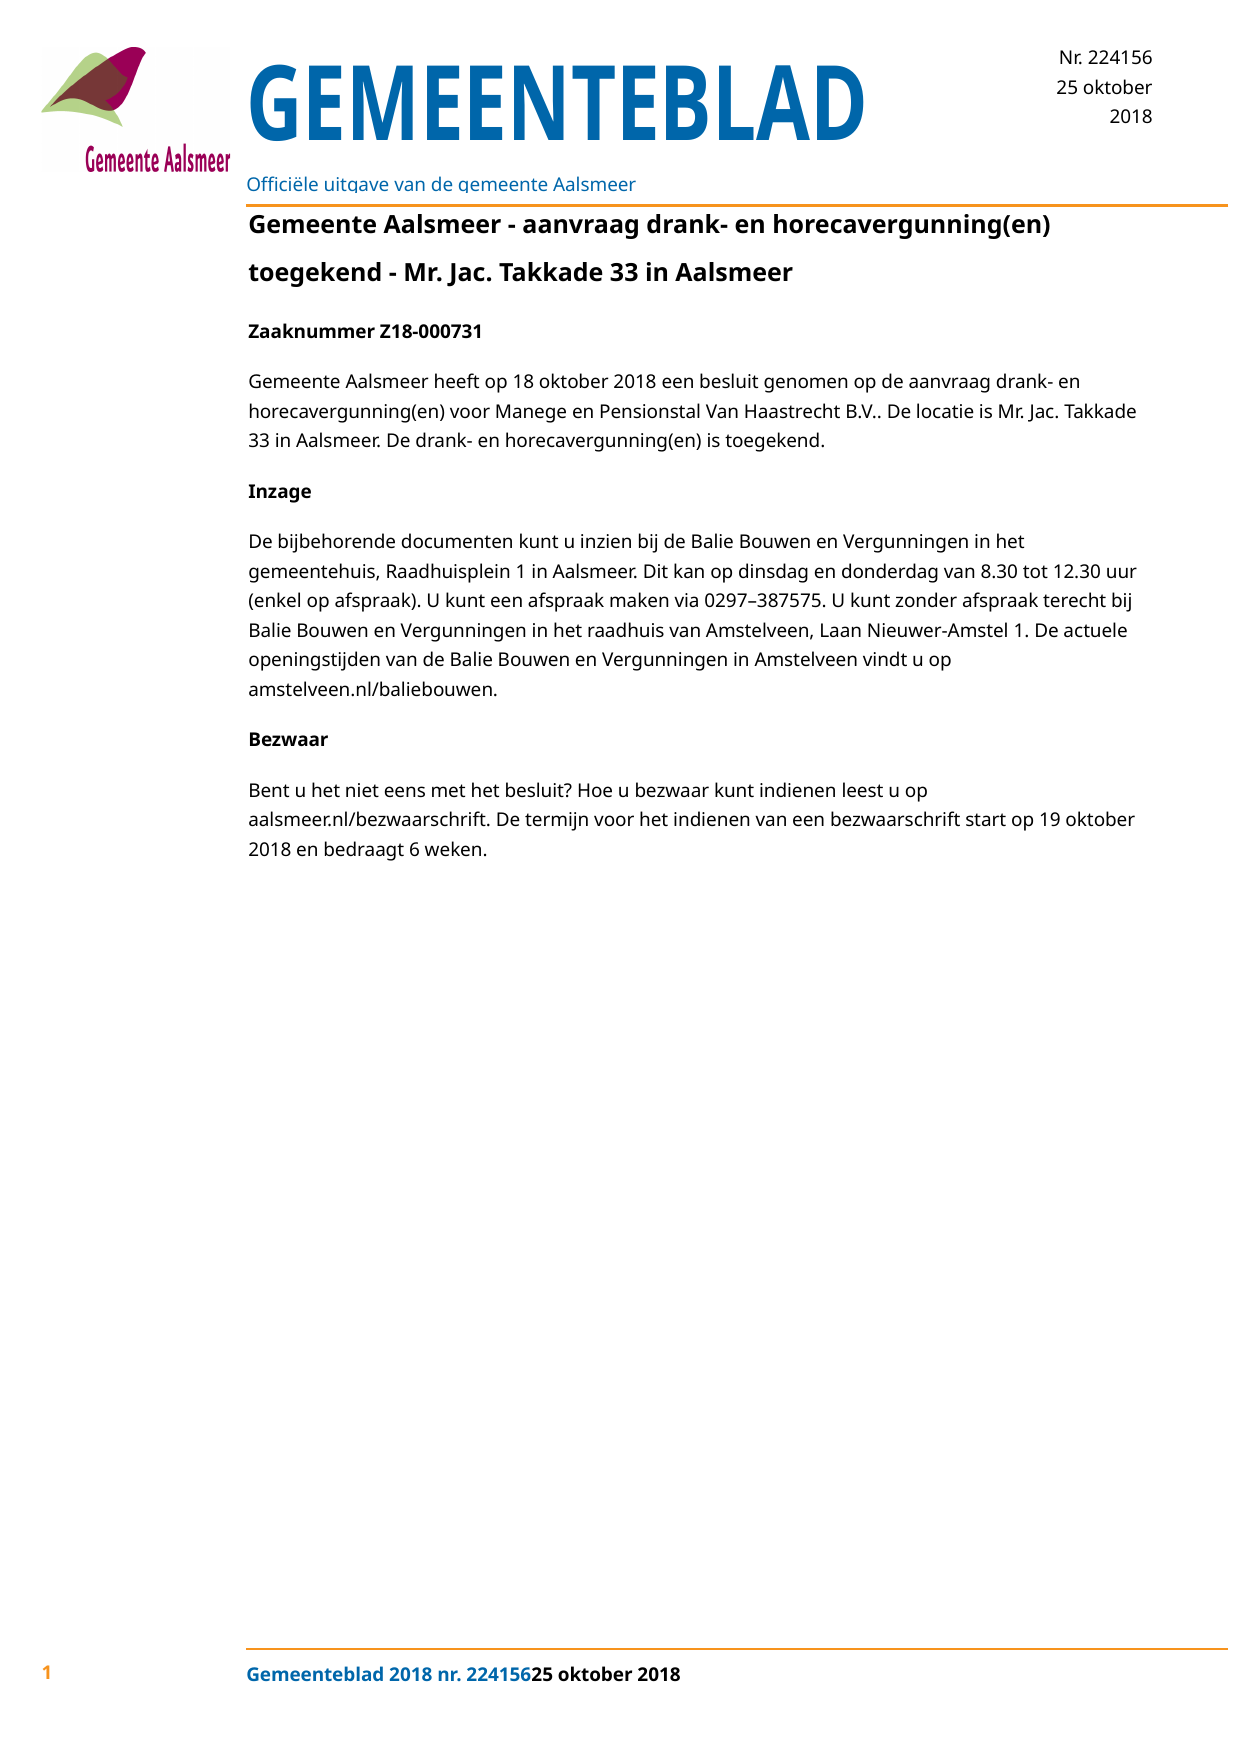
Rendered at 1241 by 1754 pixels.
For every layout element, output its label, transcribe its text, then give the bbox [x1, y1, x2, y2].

text Gemeente Aalsmeer - aanvraag drank- en horecavergunning(en) toegekend - Mr. Jac. Takkade 33 in Aalsmeer [248, 207, 1152, 288]
text Inzage [248, 478, 1152, 504]
picture [41, 47, 231, 172]
text Zaaknummer Z18-000731 [248, 318, 1152, 344]
text Gemeente Aalsmeer heeft op 18 oktober 2018 een besluit genomen op de aanvraag drank- en horecavergunning(en) voor Manege en Pensionstal Van Haastrecht B.V.. De locatie is Mr. Jac. Takkade 33 in Aalsmeer. De drank- en horecavergunning(en) is toegekend. [248, 368, 1152, 453]
text Bezwaar [248, 727, 1152, 752]
text De bijbehorende documenten kunt u inzien bij de Balie Bouwen en Vergunningen in het gemeentehuis, Raadhuisplein 1 in Aalsmeer. Dit kan op dinsdag en donderdag van 8.30 tot 12.30 uur (enkel op afspraak). U kunt een afspraak maken via 0297–387575. U kunt zonder afspraak terecht bij Balie Bouwen en Vergunningen in het raadhuis van Amstelveen, Laan Nieuwer-Amstel 1. De actuele openingstijden van de Balie Bouwen en Vergunningen in Amstelveen vindt u op amstelveen.nl/baliebouwen. [248, 528, 1152, 702]
text Bent u het niet eens met het besluit? Hoe u bezwaar kunt indienen leest u op aalsmeer.nl/bezwaarschrift. De termijn voor het indienen van een bezwaarschrift start op 19 oktober 2018 en bedraagt 6 weken. [248, 777, 1152, 862]
